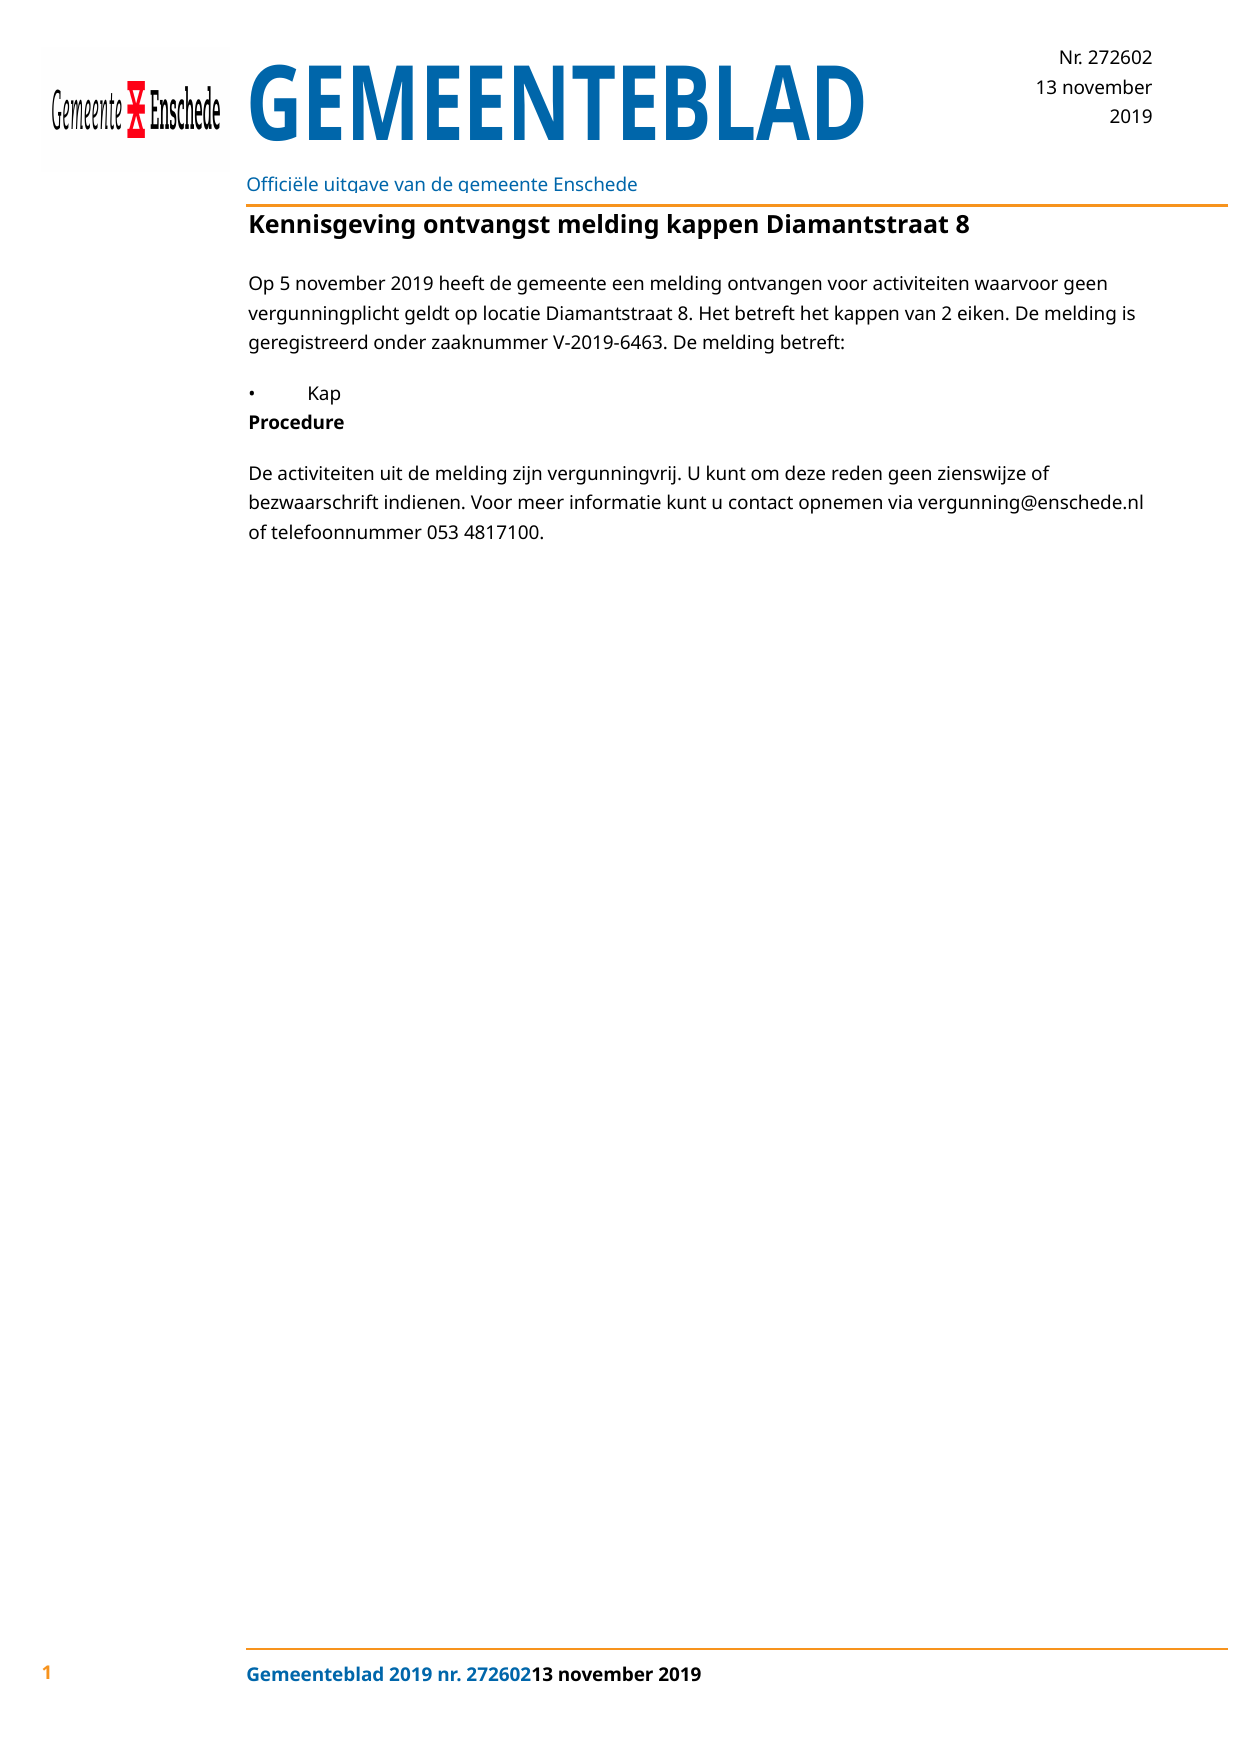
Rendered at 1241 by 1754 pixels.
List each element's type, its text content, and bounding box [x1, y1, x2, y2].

picture [41, 47, 231, 172]
list Kap [248, 380, 1152, 406]
text Procedure [248, 409, 1152, 435]
text Op 5 november 2019 heeft de gemeente een melding ontvangen voor activiteiten waarvoor geen vergunningplicht geldt op locatie Diamantstraat 8. Het betreft het kappen van 2 eiken. De melding is geregistreerd onder zaaknummer V-2019-6463. De melding betreft: [248, 270, 1152, 355]
text De activiteiten uit de melding zijn vergunningvrij. U kunt om deze reden geen zienswijze of bezwaarschrift indienen. Voor meer informatie kunt u contact opnemen via vergunning@enschede.nl of telefoonnummer 053 4817100. [248, 460, 1152, 545]
text Kennisgeving ontvangst melding kappen Diamantstraat 8 [248, 207, 1152, 241]
